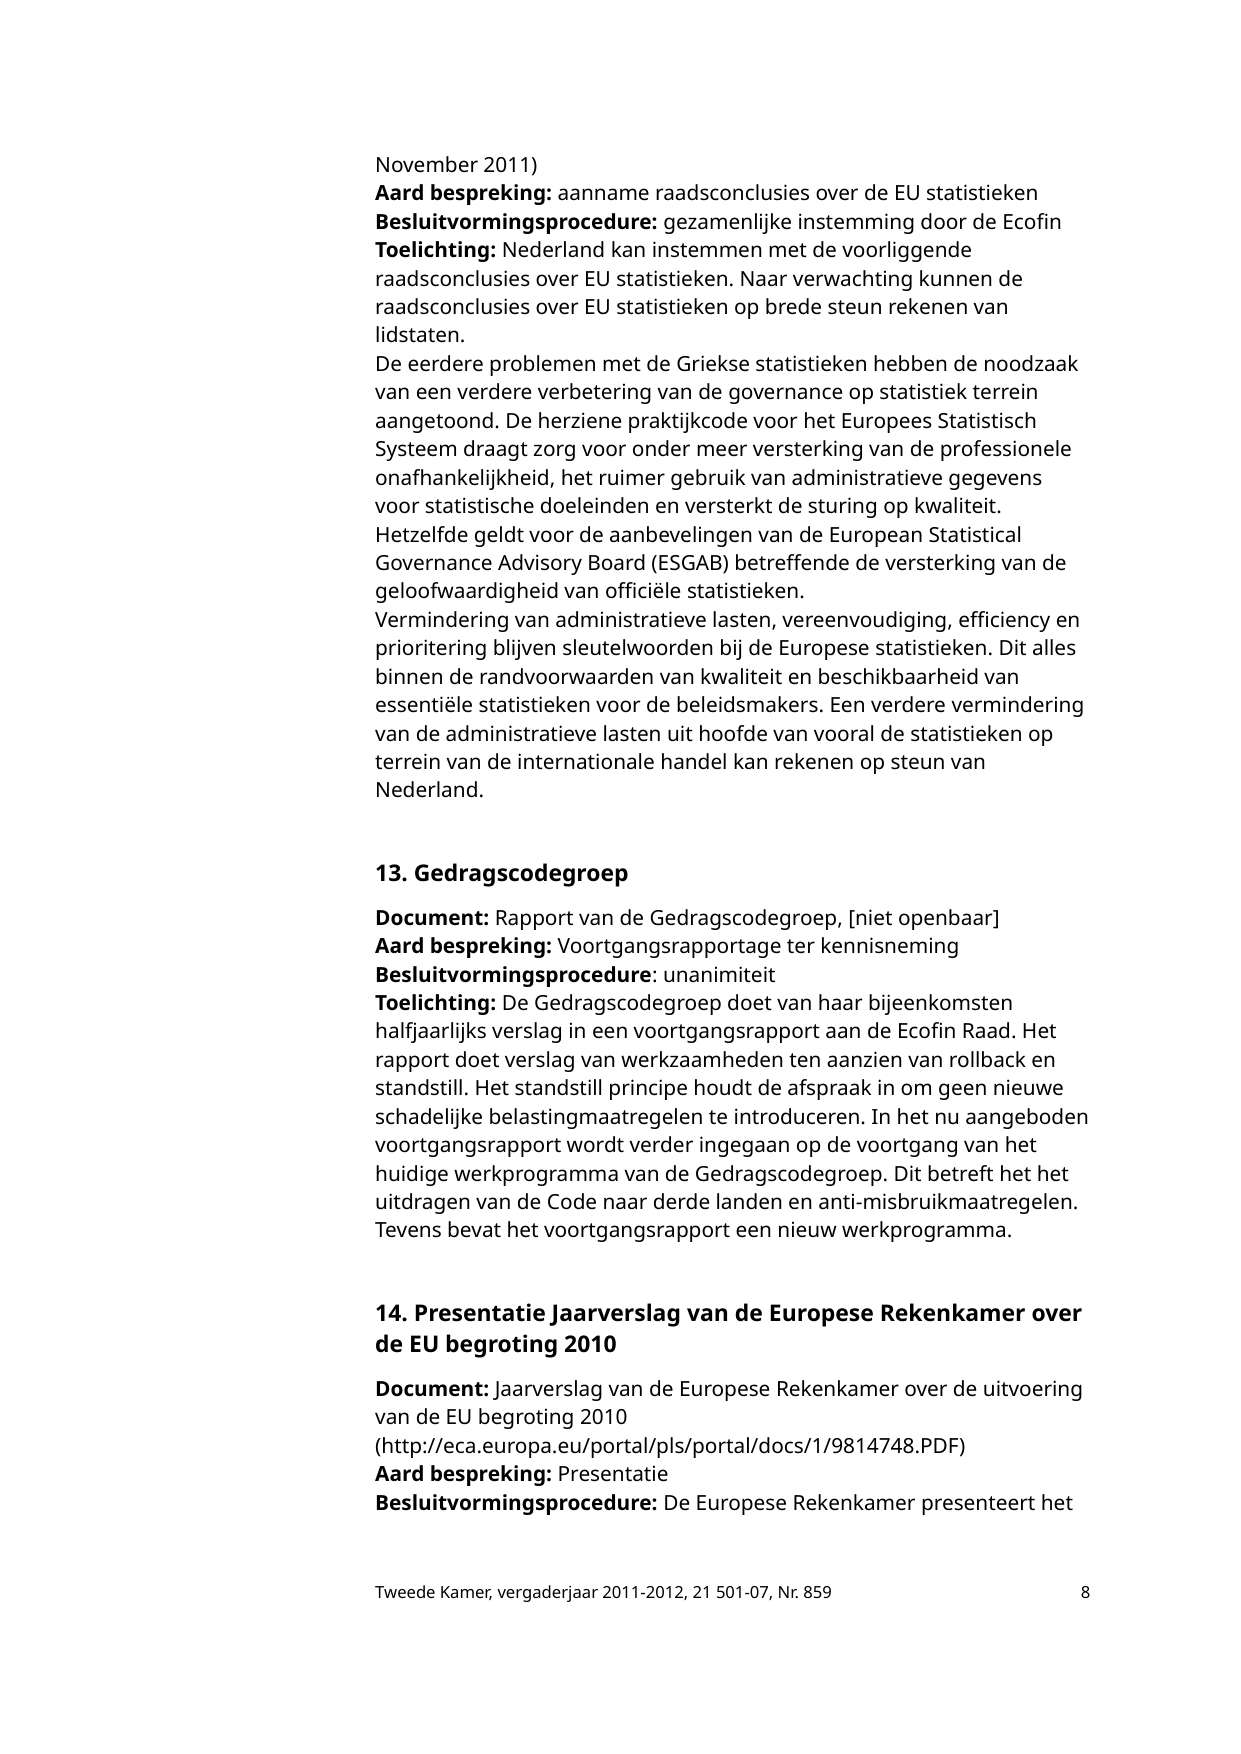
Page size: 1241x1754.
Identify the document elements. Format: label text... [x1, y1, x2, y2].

subtitle 14. Presentatie Jaarverslag van de Europese Rekenkamer over de EU begroting 2010 [375, 1297, 1090, 1359]
text Besluitvormingsprocedure: gezamenlijke instemming door de Ecofin [375, 207, 1090, 235]
text Vermindering van administratieve lasten, vereenvoudiging, efficiency en prioritering blijven sleutelwoorden bij de Europese statistieken. Dit alles binnen de randvoorwaarden van kwaliteit en beschikbaarheid van essentiële statistieken voor de beleidsmakers. Een verdere vermindering van de administratieve lasten uit hoofde van vooral de statistieken op terrein van de internationale handel kan rekenen op steun van Nederland. [375, 605, 1090, 804]
text Toelichting: De Gedragscodegroep doet van haar bijeenkomsten halfjaarlijks verslag in een voortgangsrapport aan de Ecofin Raad. Het rapport doet verslag van werkzaamheden ten aanzien van rollback en standstill. Het standstill principe houdt de afspraak in om geen nieuwe schadelijke belastingmaatregelen te introduceren. In het nu aangeboden voortgangsrapport wordt verder ingegaan op de voortgang van het huidige werkprogramma van de Gedragscodegroep. Dit betreft het het uitdragen van de Code naar derde landen en anti-misbruikmaatregelen. Tevens bevat het voortgangsrapport een nieuw werkprogramma. [375, 988, 1090, 1244]
text Document: Rapport van de Gedragscodegroep, [niet openbaar] [375, 903, 1090, 931]
text Aard bespreking: aanname raadsconclusies over de EU statistieken [375, 178, 1090, 207]
text Aard bespreking: Presentatie [375, 1459, 1090, 1488]
text De eerdere problemen met de Griekse statistieken hebben de noodzaak van een verdere verbetering van de governance op statistiek terrein aangetoond. De herziene praktijkcode voor het Europees Statistisch Systeem draagt zorg voor onder meer versterking van de professionele onafhankelijkheid, het ruimer gebruik van administratieve gegevens voor statistische doeleinden en versterkt de sturing op kwaliteit. Hetzelfde geldt voor de aanbevelingen van de European Statistical Governance Advisory Board (ESGAB) betreffende de versterking van de geloofwaardigheid van officiële statistieken. [375, 349, 1090, 605]
text Toelichting: Nederland kan instemmen met de voorliggende raadsconclusies over EU statistieken. Naar verwachting kunnen de raadsconclusies over EU statistieken op brede steun rekenen van lidstaten. [375, 235, 1090, 349]
text Besluitvormingsprocedure: unanimiteit [375, 960, 1090, 988]
subtitle 13. Gedragscodegroep [375, 857, 1090, 888]
text November 2011) [375, 150, 1090, 178]
text Besluitvormingsprocedure: De Europese Rekenkamer presenteert het [375, 1488, 1090, 1516]
text Document: Jaarverslag van de Europese Rekenkamer over de uitvoering van de EU begroting 2010 (http://eca.europa.eu/portal/pls/portal/docs/1/9814748.PDF) [375, 1374, 1090, 1459]
text Aard bespreking: Voortgangsrapportage ter kennisneming [375, 931, 1090, 960]
